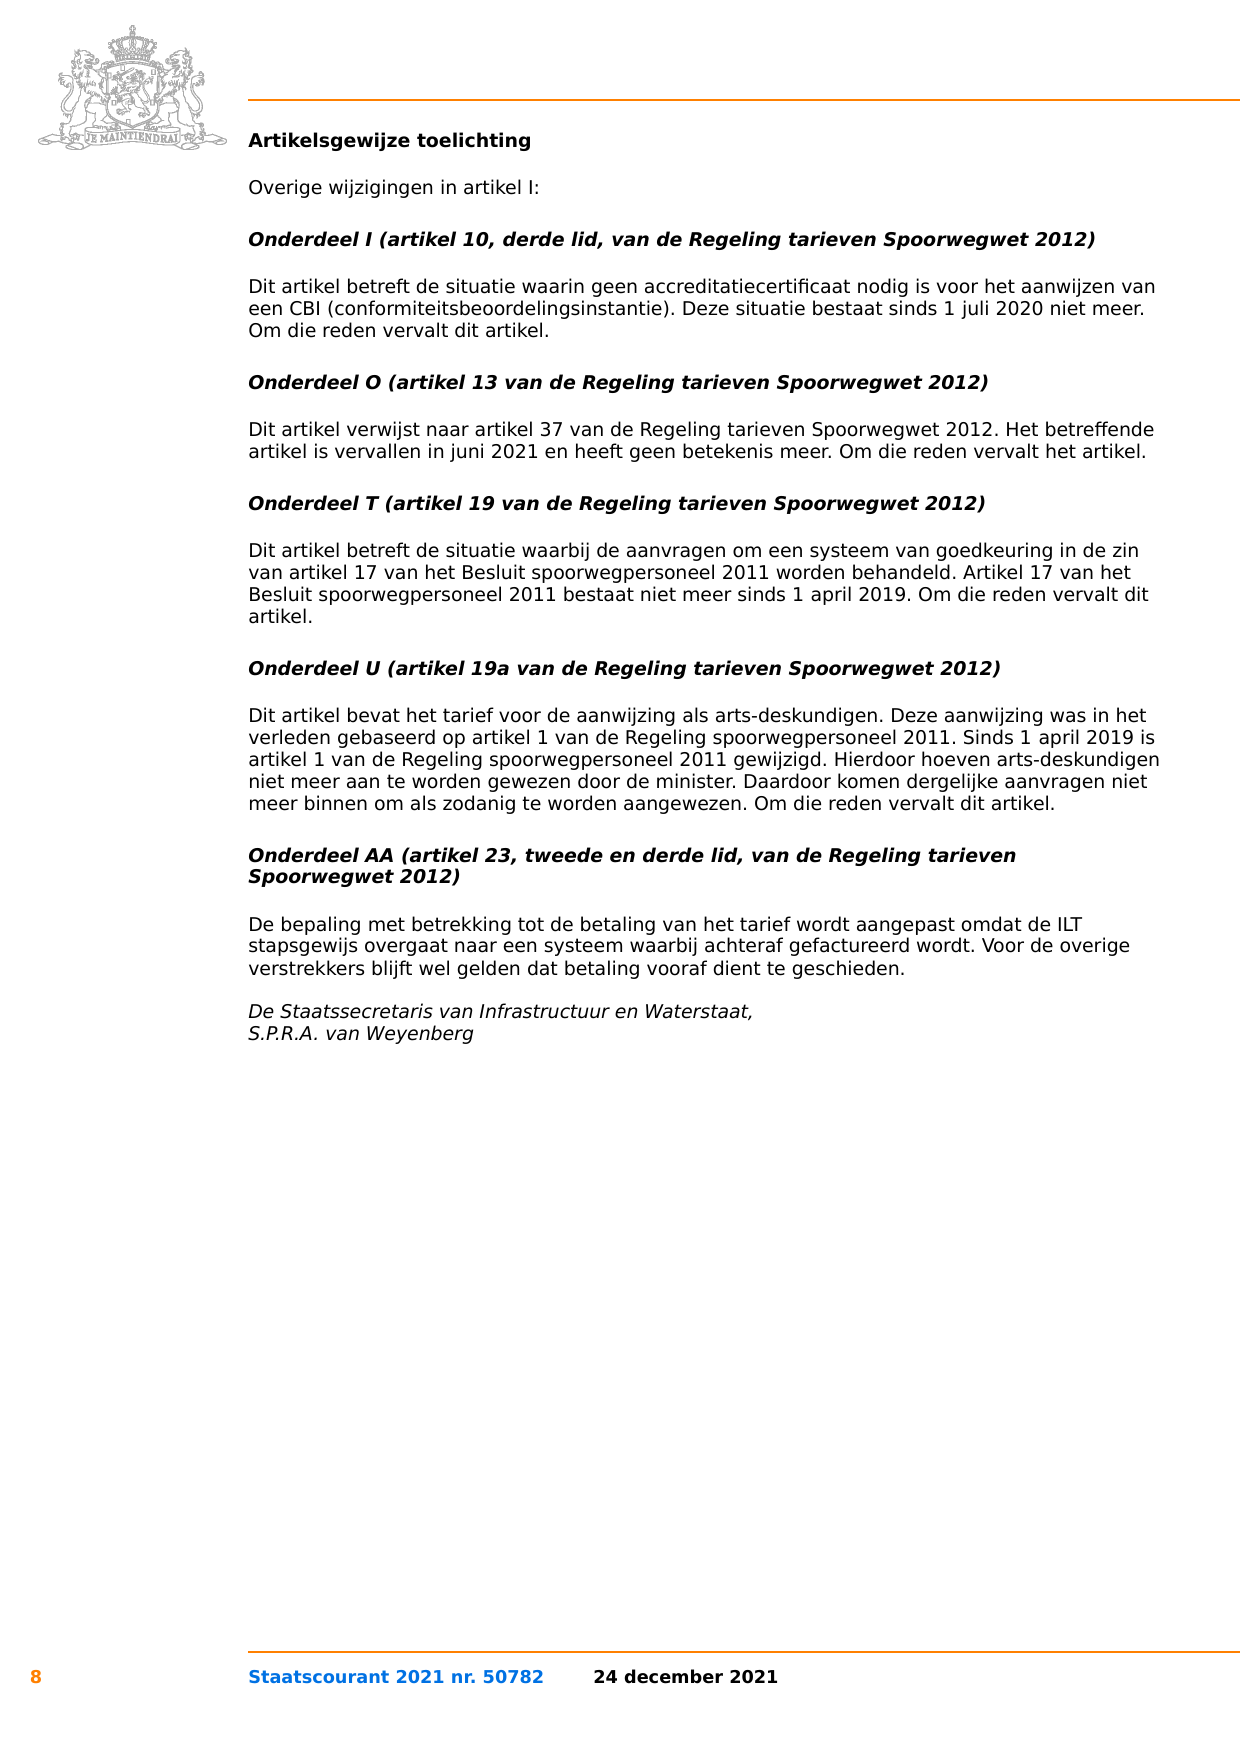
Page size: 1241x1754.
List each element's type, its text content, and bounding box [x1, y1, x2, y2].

text Dit artikel verwijst naar artikel 37 van de Regeling tarieven Spoorwegwet 2012. Het betreffende artikel is vervallen in juni 2021 en heeft geen betekenis meer. Om die reden vervalt het artikel. [248, 419, 1163, 463]
subtitle Onderdeel I (artikel 10, derde lid, van de Regeling tarieven Spoorwegwet 2012) [248, 229, 1163, 251]
picture [38, 25, 227, 150]
subtitle Onderdeel U (artikel 19a van de Regeling tarieven Spoorwegwet 2012) [248, 658, 1163, 679]
subtitle Artikelsgewijze toelichting [248, 130, 1163, 152]
text De bepaling met betrekking tot de betaling van het tarief wordt aangepast omdat de ILT stapsgewijs overgaat naar een systeem waarbij achteraf gefactureerd wordt. Voor de overige verstrekkers blijft wel gelden dat betaling vooraf dient te geschieden. [248, 913, 1163, 979]
subtitle Onderdeel O (artikel 13 van de Regeling tarieven Spoorwegwet 2012) [248, 372, 1163, 394]
text Dit artikel bevat het tarief voor de aanwijzing als arts-deskundigen. Deze aanwijzing was in het verleden gebaseerd op artikel 1 van de Regeling spoorwegpersoneel 2011. Sinds 1 april 2019 is artikel 1 van de Regeling spoorwegpersoneel 2011 gewijzigd. Hierdoor hoeven arts-deskundigen niet meer aan te worden gewezen door de minister. Daardoor komen dergelijke aanvragen niet meer binnen om als zodanig te worden aangewezen. Om die reden vervalt dit artikel. [248, 704, 1163, 814]
text Overige wijzigingen in artikel I: [248, 177, 1163, 199]
text Dit artikel betreft de situatie waarbij de aanvragen om een systeem van goedkeuring in de zin van artikel 17 van het Besluit spoorwegpersoneel 2011 worden behandeld. Artikel 17 van het Besluit spoorwegpersoneel 2011 bestaat niet meer sinds 1 april 2019. Om die reden vervalt dit artikel. [248, 540, 1163, 628]
subtitle Onderdeel T (artikel 19 van de Regeling tarieven Spoorwegwet 2012) [248, 493, 1163, 515]
subtitle Onderdeel AA (artikel 23, tweede en derde lid, van de Regeling tarieven Spoorwegwet 2012) [248, 844, 1163, 888]
text De Staatssecretaris van Infrastructuur en Waterstaat, S.P.R.A. van Weyenberg [248, 1001, 1163, 1045]
text Dit artikel betreft de situatie waarin geen accreditatiecertificaat nodig is voor het aanwijzen van een CBI (conformiteitsbeoordelingsinstantie). Deze situatie bestaat sinds 1 juli 2020 niet meer. Om die reden vervalt dit artikel. [248, 276, 1163, 342]
